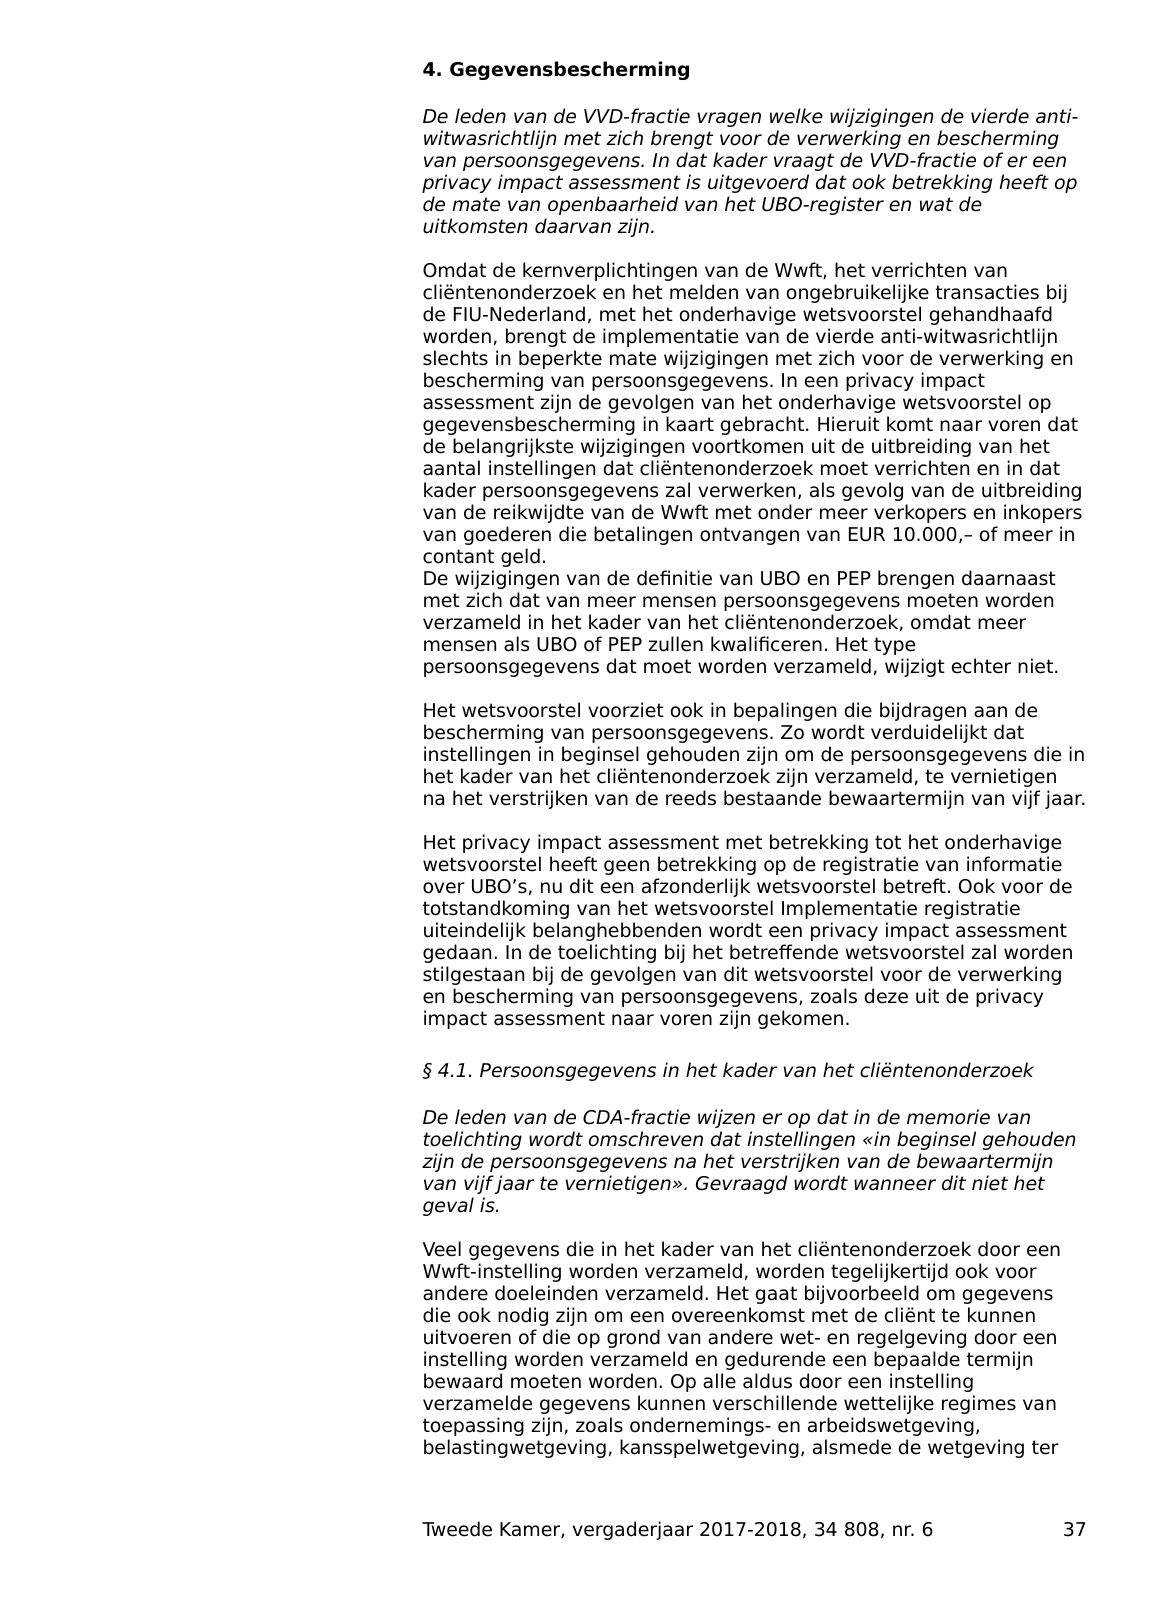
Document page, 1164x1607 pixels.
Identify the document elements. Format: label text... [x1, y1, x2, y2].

text Het wetsvoorstel voorziet ook in bepalingen die bijdragen aan de bescherming van persoonsgegevens. Zo wordt verduidelijkt dat instellingen in beginsel gehouden zijn om de persoonsgegevens die in het kader van het cliëntenonderzoek zijn verzameld, te vernietigen na het verstrijken van de reeds bestaande bewaartermijn van vijf jaar. [422, 700, 1087, 810]
text Veel gegevens die in het kader van het cliëntenonderzoek door een Wwft-instelling worden verzameld, worden tegelijkertijd ook voor andere doeleinden verzameld. Het gaat bijvoorbeeld om gegevens die ook nodig zijn om een overeenkomst met de cliënt te kunnen uitvoeren of die op grond van andere wet- en regelgeving door een instelling worden verzameld en gedurende een bepaalde termijn bewaard moeten worden. Op alle aldus door een instelling verzamelde gegevens kunnen verschillende wettelijke regimes van toepassing zijn, zoals ondernemings- en arbeidswetgeving, belastingwetgeving, kansspelwetgeving, alsmede de wetgeving ter [422, 1239, 1087, 1459]
text Omdat de kernverplichtingen van de Wwft, het verrichten van cliëntenonderzoek en het melden van ongebruikelijke transacties bij de FIU-Nederland, met het onderhavige wetsvoorstel gehandhaafd worden, brengt de implementatie van de vierde anti-witwasrichtlijn slechts in beperkte mate wijzigingen met zich voor de verwerking en bescherming van persoonsgegevens. In een privacy impact assessment zijn de gevolgen van het onderhavige wetsvoorstel op gegevensbescherming in kaart gebracht. Hieruit komt naar voren dat de belangrijkste wijzigingen voortkomen uit de uitbreiding van het aantal instellingen dat cliëntenonderzoek moet verrichten en in dat kader persoonsgegevens zal verwerken, als gevolg van de uitbreiding van de reikwijdte van de Wwft met onder meer verkopers en inkopers van goederen die betalingen ontvangen van EUR 10.000,– of meer in contant geld. [422, 260, 1087, 568]
subtitle § 4.1. Persoonsgegevens in het kader van het cliëntenonderzoek [422, 1060, 1087, 1082]
text De leden van de VVD-fractie vragen welke wijzigingen de vierde anti-witwasrichtlijn met zich brengt voor de verwerking en bescherming van persoonsgegevens. In dat kader vraagt de VVD-fractie of er een privacy impact assessment is uitgevoerd dat ook betrekking heeft op de mate van openbaarheid van het UBO-register en wat de uitkomsten daarvan zijn. [422, 106, 1087, 238]
text De leden van de CDA-fractie wijzen er op dat in de memorie van toelichting wordt omschreven dat instellingen «in beginsel gehouden zijn de persoonsgegevens na het verstrijken van de bewaartermijn van vijf jaar te vernietigen». Gevraagd wordt wanneer dit niet het geval is. [422, 1107, 1087, 1217]
text De wijzigingen van de definitie van UBO en PEP brengen daarnaast met zich dat van meer mensen persoonsgegevens moeten worden verzameld in het kader van het cliëntenonderzoek, omdat meer mensen als UBO of PEP zullen kwalificeren. Het type persoonsgegevens dat moet worden verzameld, wijzigt echter niet. [422, 568, 1087, 678]
text Het privacy impact assessment met betrekking tot het onderhavige wetsvoorstel heeft geen betrekking op de registratie van informatie over UBO’s, nu dit een afzonderlijk wetsvoorstel betreft. Ook voor de totstandkoming van het wetsvoorstel Implementatie registratie uiteindelijk belanghebbenden wordt een privacy impact assessment gedaan. In de toelichting bij het betreffende wetsvoorstel zal worden stilgestaan bij de gevolgen van dit wetsvoorstel voor de verwerking en bescherming van persoonsgegevens, zoals deze uit de privacy impact assessment naar voren zijn gekomen. [422, 832, 1087, 1030]
subtitle 4. Gegevensbescherming [422, 59, 1087, 81]
